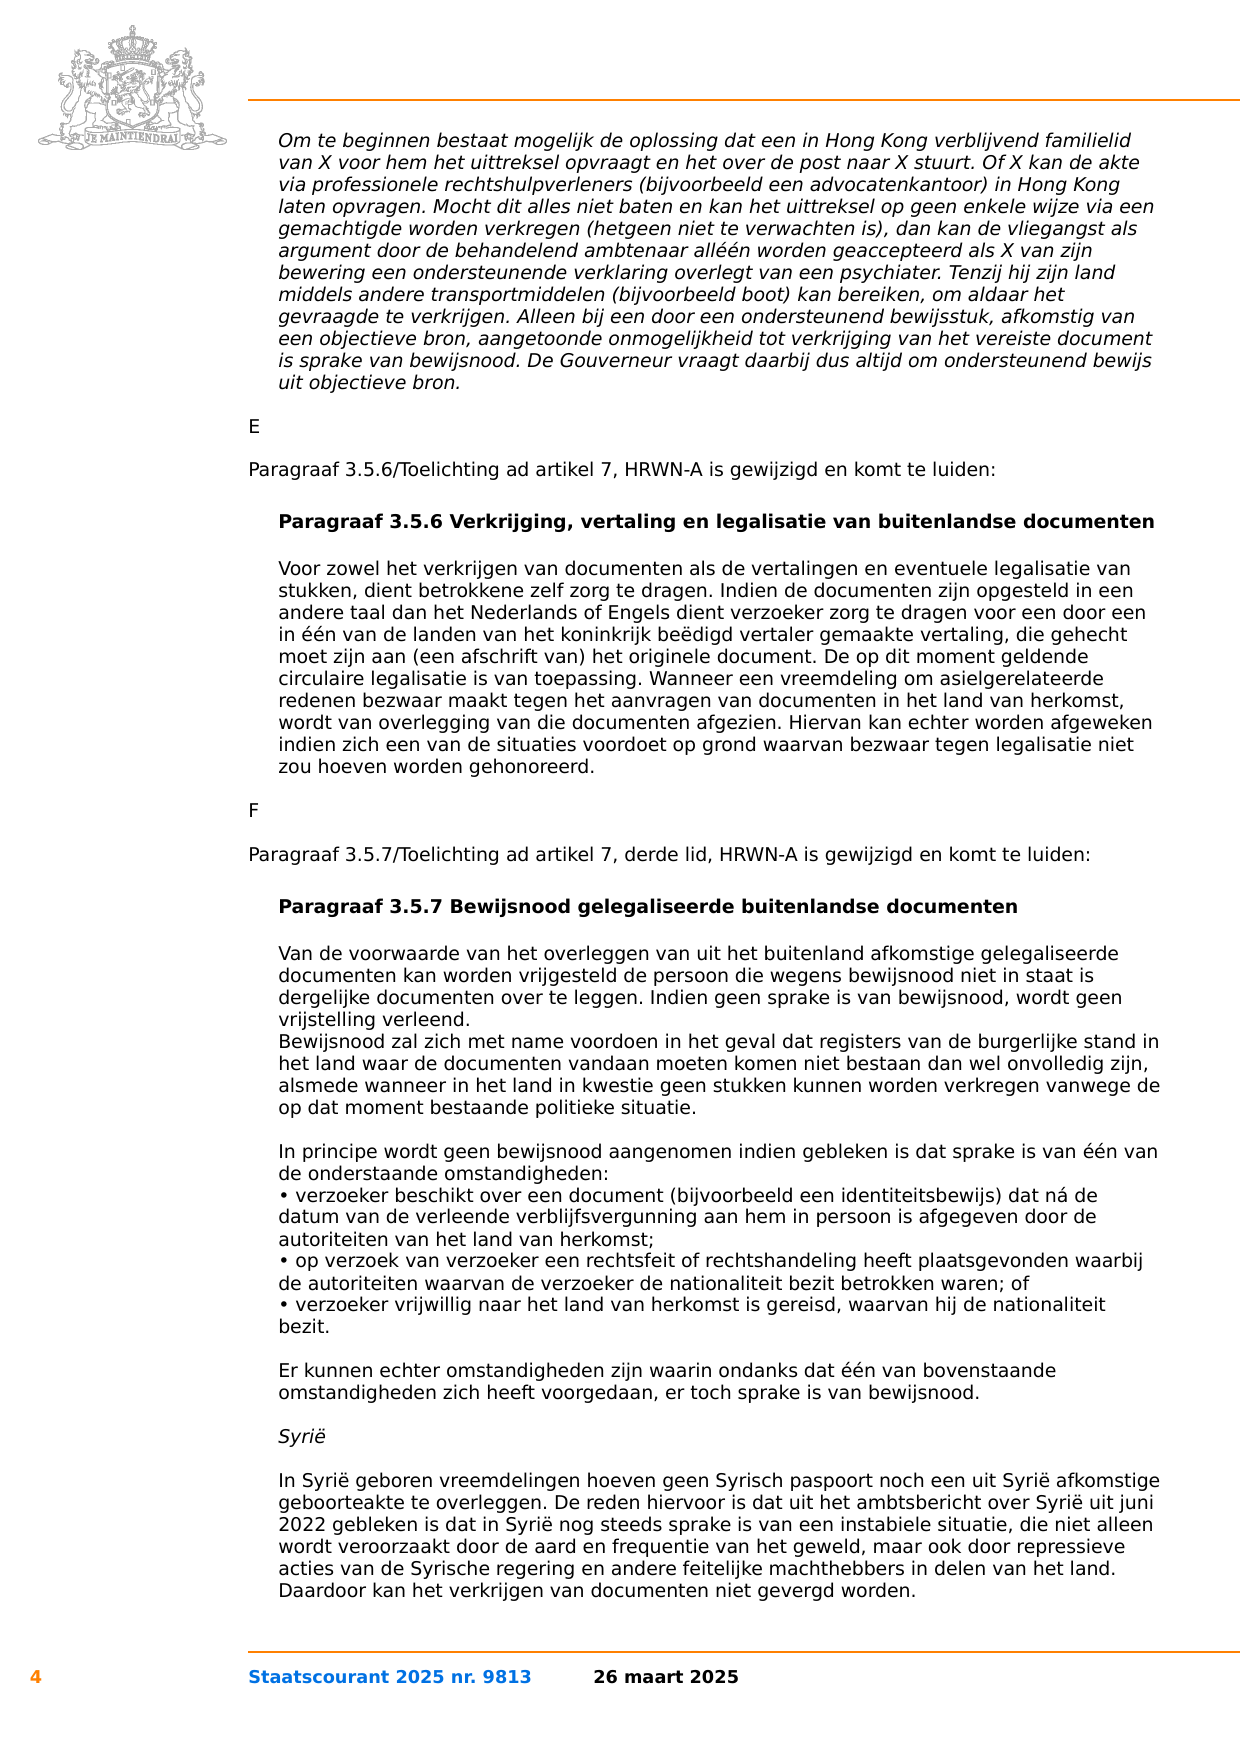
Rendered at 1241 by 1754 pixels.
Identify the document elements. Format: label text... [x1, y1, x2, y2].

subtitle Paragraaf 3.5.7 Bewijsnood gelegaliseerde buitenlandse documenten [278, 896, 1163, 918]
text In principe wordt geen bewijsnood aangenomen indien gebleken is dat sprake is van één van de onderstaande omstandigheden: [278, 1141, 1163, 1184]
text • verzoeker beschikt over een document (bijvoorbeeld een identiteitsbewijs) dat ná de datum van de verleende verblijfsvergunning aan hem in persoon is afgegeven door de autoriteiten van het land van herkomst; [278, 1184, 1163, 1250]
subtitle Syrië [278, 1426, 1163, 1448]
text Bewijsnood zal zich met name voordoen in het geval dat registers van de burgerlijke stand in het land waar de documenten vandaan moeten komen niet bestaan dan wel onvolledig zijn, alsmede wanneer in het land in kwestie geen stukken kunnen worden verkregen vanwege de op dat moment bestaande politieke situatie. [278, 1031, 1163, 1119]
text In Syrië geboren vreemdelingen hoeven geen Syrisch paspoort noch een uit Syrië afkomstige geboorteakte te overleggen. De reden hiervoor is dat uit het ambtsbericht over Syrië uit juni 2022 gebleken is dat in Syrië nog steeds sprake is van een instabiele situatie, die niet alleen wordt veroorzaakt door de aard en frequentie van het geweld, maar ook door repressieve acties van de Syrische regering en andere feitelijke machthebbers in delen van het land. Daardoor kan het verkrijgen van documenten niet gevergd worden. [278, 1470, 1163, 1602]
text Er kunnen echter omstandigheden zijn waarin ondanks dat één van bovenstaande omstandigheden zich heeft voorgedaan, er toch sprake is van bewijsnood. [278, 1360, 1163, 1404]
text • op verzoek van verzoeker een rechtsfeit of rechtshandeling heeft plaatsgevonden waarbij de autoriteiten waarvan de verzoeker de nationaliteit bezit betrokken waren; of [278, 1250, 1163, 1294]
text Voor zowel het verkrijgen van documenten als de vertalingen en eventuele legalisatie van stukken, dient betrokkene zelf zorg te dragen. Indien de documenten zijn opgesteld in een andere taal dan het Nederlands of Engels dient verzoeker zorg te dragen voor een door een in één van de landen van het koninkrijk beëdigd vertaler gemaakte vertaling, die gehecht moet zijn aan (een afschrift van) het originele document. De op dit moment geldende circulaire legalisatie is van toepassing. Wanneer een vreemdeling om asielgerelateerde redenen bezwaar maakt tegen het aanvragen van documenten in het land van herkomst, wordt van overlegging van die documenten afgezien. Hiervan kan echter worden afgeweken indien zich een van de situaties voordoet op grond waarvan bezwaar tegen legalisatie niet zou hoeven worden gehonoreerd. [278, 558, 1163, 778]
text Van de voorwaarde van het overleggen van uit het buitenland afkomstige gelegaliseerde documenten kan worden vrijgesteld de persoon die wegens bewijsnood niet in staat is dergelijke documenten over te leggen. Indien geen sprake is van bewijsnood, wordt geen vrijstelling verleend. [278, 943, 1163, 1031]
text Om te beginnen bestaat mogelijk de oplossing dat een in Hong Kong verblijvend familielid van X voor hem het uittreksel opvraagt en het over de post naar X stuurt. Of X kan de akte via professionele rechtshulpverleners (bijvoorbeeld een advocatenkantoor) in Hong Kong laten opvragen. Mocht dit alles niet baten en kan het uittreksel op geen enkele wijze via een gemachtigde worden verkregen (hetgeen niet te verwachten is), dan kan de vliegangst als argument door de behandelend ambtenaar alléén worden geaccepteerd als X van zijn bewering een ondersteunende verklaring overlegt van een psychiater. Tenzij hij zijn land middels andere transportmiddelen (bijvoorbeeld boot) kan bereiken, om aldaar het gevraagde te verkrijgen. Alleen bij een door een ondersteunend bewijsstuk, afkomstig van een objectieve bron, aangetoonde onmogelijkheid tot verkrijging van het vereiste document is sprake van bewijsnood. De Gouverneur vraagt daarbij dus altijd om ondersteunend bewijs uit objectieve bron. [278, 130, 1163, 394]
picture [38, 25, 227, 150]
text Paragraaf 3.5.7/Toelichting ad artikel 7, derde lid, HRWN-A is gewijzigd en komt te luiden: [248, 844, 1163, 866]
text • verzoeker vrijwillig naar het land van herkomst is gereisd, waarvan hij de nationaliteit bezit. [278, 1294, 1163, 1338]
text F [248, 800, 1163, 822]
text E [248, 416, 1163, 437]
text Paragraaf 3.5.6/Toelichting ad artikel 7, HRWN-A is gewijzigd en komt te luiden: [248, 459, 1163, 481]
subtitle Paragraaf 3.5.6 Verkrijging, vertaling en legalisatie van buitenlandse documenten [278, 511, 1163, 533]
